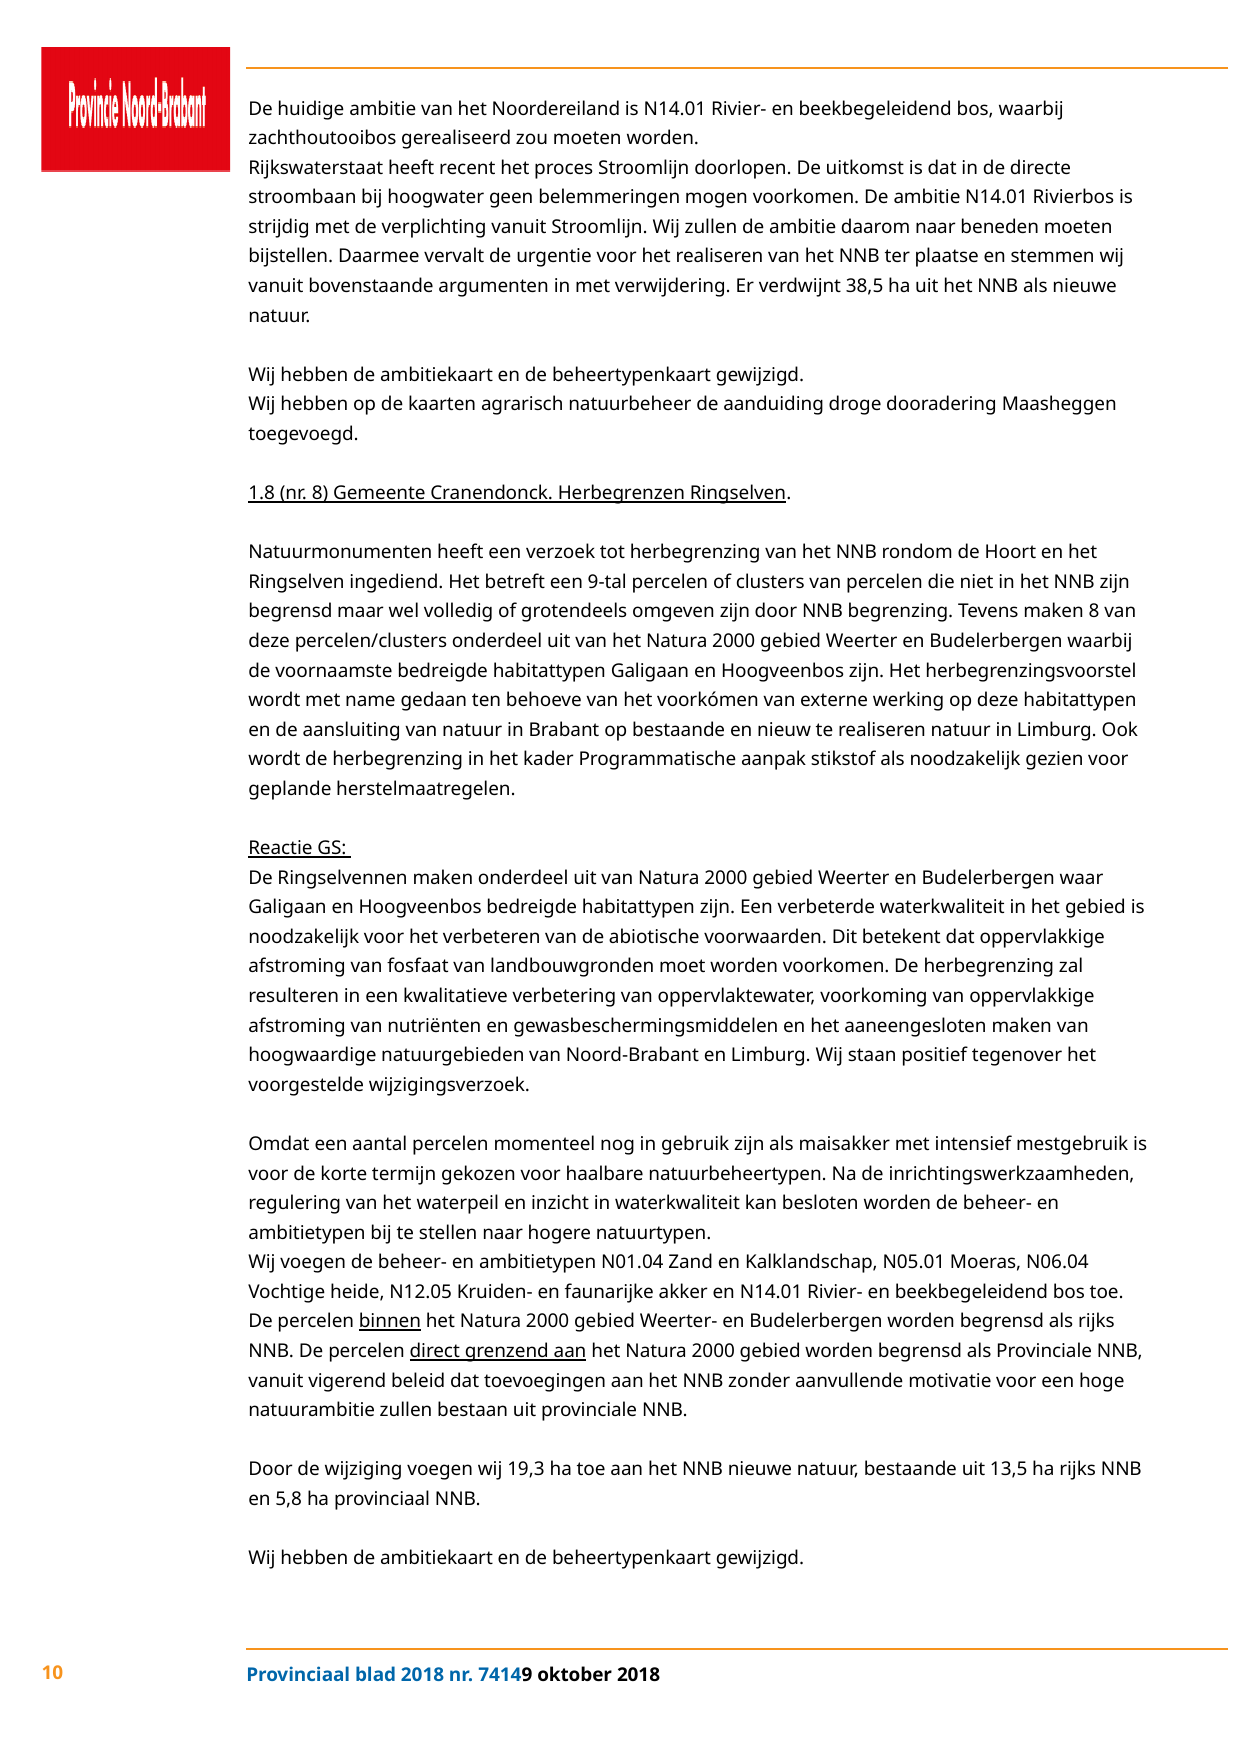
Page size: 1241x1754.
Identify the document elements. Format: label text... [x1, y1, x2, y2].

text Natuurmonumenten heeft een verzoek tot herbegrenzing van het NNB rondom de Hoort en het Ringselven ingediend. Het betreft een 9-tal percelen of clusters van percelen die niet in het NNB zijn begrensd maar wel volledig of grotendeels omgeven zijn door NNB begrenzing. Tevens maken 8 van deze percelen/clusters onderdeel uit van het Natura 2000 gebied Weerter en Budelerbergen waarbij de voornaamste bedreigde habitattypen Galigaan en Hoogveenbos zijn. Het herbegrenzingsvoorstel wordt met name gedaan ten behoeve van het voorkómen van externe werking op deze habitattypen en de aansluiting van natuur in Brabant op bestaande en nieuw te realiseren natuur in Limburg. Ook wordt de herbegrenzing in het kader Programmatische aanpak stikstof als noodzakelijk gezien voor geplande herstelmaatregelen. [248, 538, 1152, 801]
text Wij hebben de ambitiekaart en de beheertypenkaart gewijzigd. [248, 1544, 1152, 1570]
text De Ringselvennen maken onderdeel uit van Natura 2000 gebied Weerter en Budelerbergen waar Galigaan en Hoogveenbos bedreigde habitattypen zijn. Een verbeterde waterkwaliteit in het gebied is noodzakelijk voor het verbeteren van de abiotische voorwaarden. Dit betekent dat oppervlakkige afstroming van fosfaat van landbouwgronden moet worden voorkomen. De herbegrenzing zal resulteren in een kwalitatieve verbetering van oppervlaktewater, voorkoming van oppervlakkige afstroming van nutriënten en gewasbeschermingsmiddelen en het aaneengesloten maken van hoogwaardige natuurgebieden van Noord-Brabant en Limburg. Wij staan positief tegenover het voorgestelde wijzigingsverzoek. [248, 864, 1152, 1097]
picture [41, 47, 231, 172]
text Wij hebben de ambitiekaart en de beheertypenkaart gewijzigd. [248, 361, 1152, 387]
text Omdat een aantal percelen momenteel nog in gebruik zijn als maisakker met intensief mestgebruik is voor de korte termijn gekozen voor haalbare natuurbeheertypen. Na de inrichtingswerkzaamheden, regulering van het waterpeil en inzicht in waterkwaliteit kan besloten worden de beheer- en ambitietypen bij te stellen naar hogere natuurtypen. [248, 1130, 1152, 1245]
text 1.8 (nr. 8) Gemeente Cranendonck. Herbegrenzen Ringselven. [248, 479, 1152, 505]
text De percelen binnen het Natura 2000 gebied Weerter- en Budelerbergen worden begrensd als rijks NNB. De percelen direct grenzend aan het Natura 2000 gebied worden begrensd als Provinciale NNB, vanuit vigerend beleid dat toevoegingen aan het NNB zonder aanvullende motivatie voor een hoge natuurambitie zullen bestaan uit provinciale NNB. [248, 1308, 1152, 1422]
text Door de wijziging voegen wij 19,3 ha toe aan het NNB nieuwe natuur, bestaande uit 13,5 ha rijks NNB en 5,8 ha provinciaal NNB. [248, 1456, 1152, 1511]
text Rijkswaterstaat heeft recent het proces Stroomlijn doorlopen. De uitkomst is dat in de directe stroombaan bij hoogwater geen belemmeringen mogen voorkomen. De ambitie N14.01 Rivierbos is strijdig met de verplichting vanuit Stroomlijn. Wij zullen de ambitie daarom naar beneden moeten bijstellen. Daarmee vervalt de urgentie voor het realiseren van het NNB ter plaatse en stemmen wij vanuit bovenstaande argumenten in met verwijdering. Er verdwijnt 38,5 ha uit het NNB als nieuwe natuur. [248, 154, 1152, 328]
text Wij hebben op de kaarten agrarisch natuurbeheer de aanduiding droge dooradering Maasheggen toegevoegd. [248, 391, 1152, 446]
text De huidige ambitie van het Noordereiland is N14.01 Rivier- en beekbegeleidend bos, waarbij zachthoutooibos gerealiseerd zou moeten worden. [248, 95, 1152, 150]
text Wij voegen de beheer- en ambitietypen N01.04 Zand en Kalklandschap, N05.01 Moeras, N06.04 Vochtige heide, N12.05 Kruiden- en faunarijke akker en N14.01 Rivier- en beekbegeleidend bos toe. [248, 1248, 1152, 1304]
text Reactie GS: [248, 834, 1152, 860]
